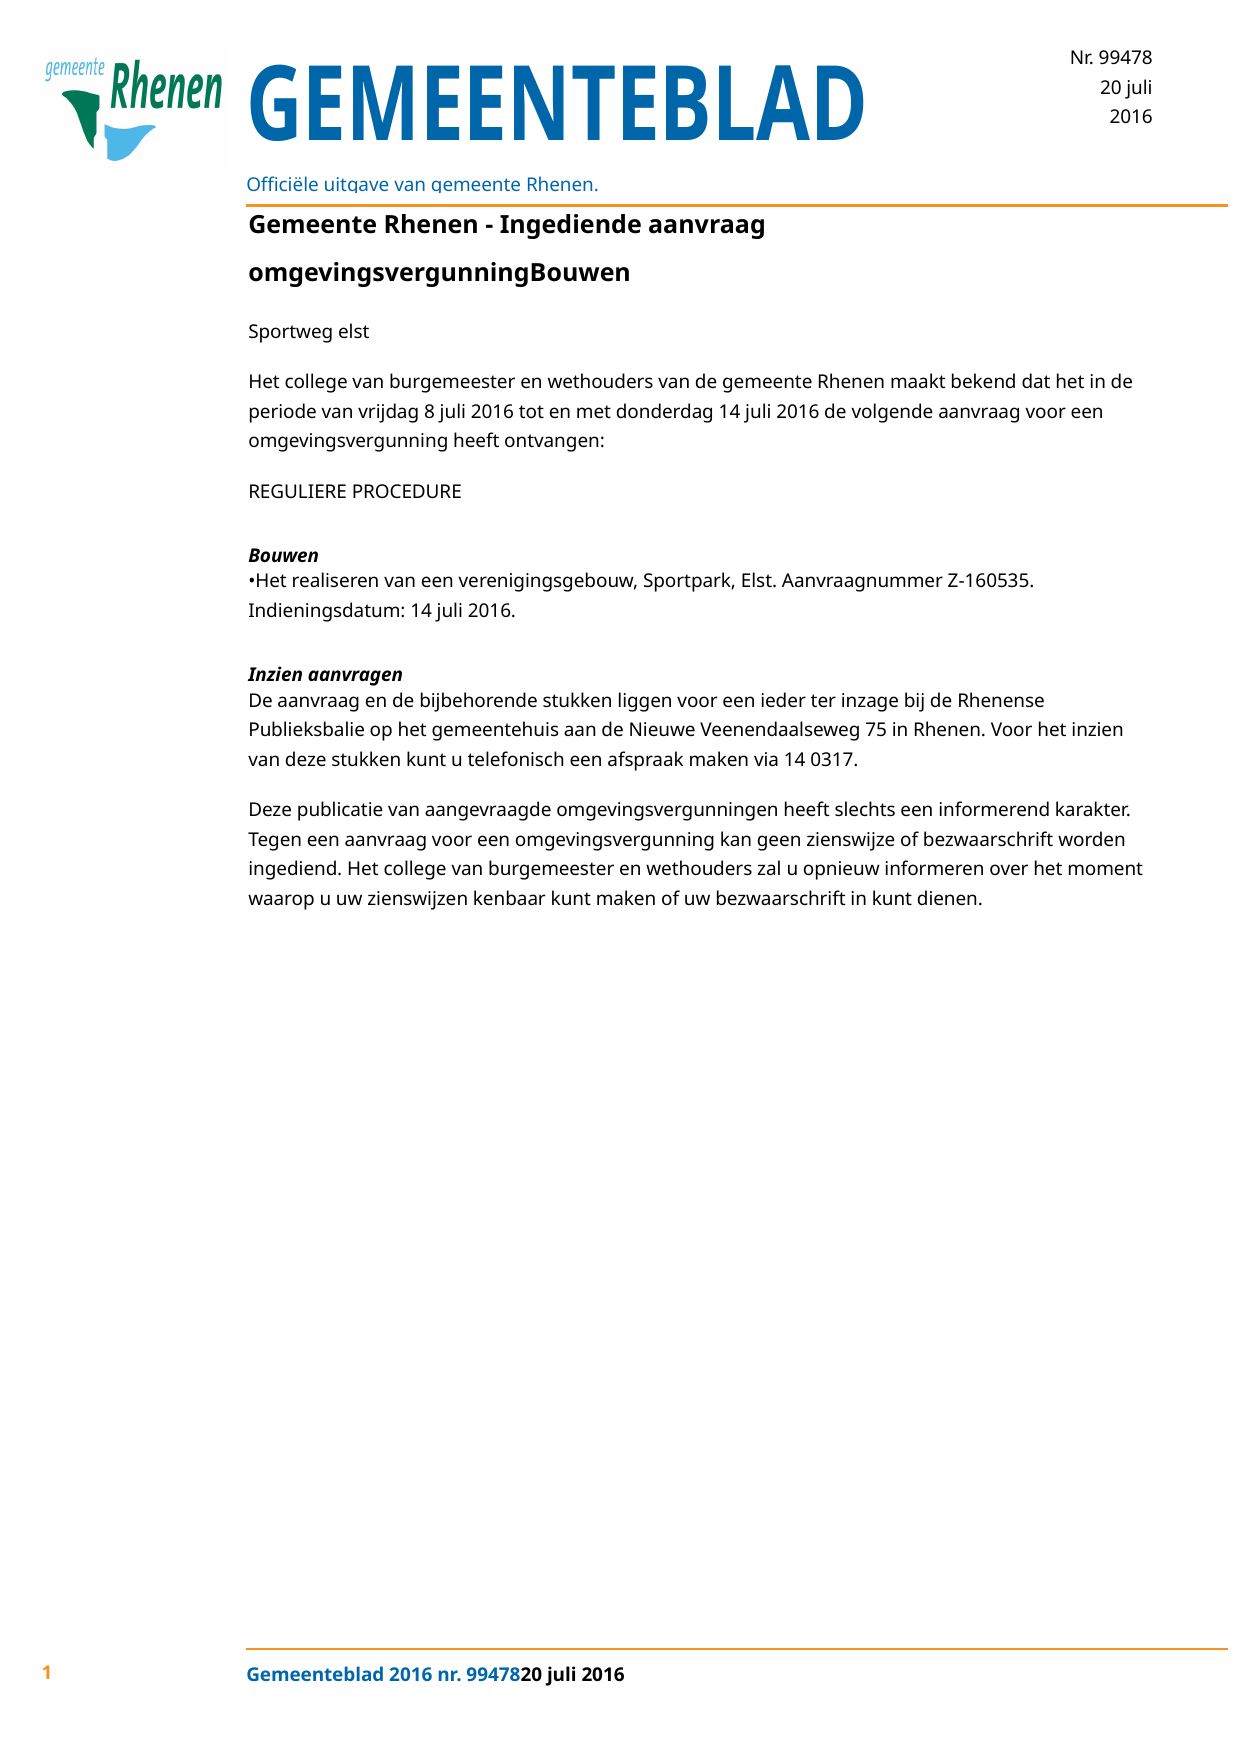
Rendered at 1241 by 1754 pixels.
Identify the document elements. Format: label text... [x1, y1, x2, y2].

text Deze publicatie van aangevraagde omgevingsvergunningen heeft slechts een informerend karakter. Tegen een aanvraag voor een omgevingsvergunning kan geen zienswijze of bezwaarschrift worden ingediend. Het college van burgemeester en wethouders zal u opnieuw informeren over het moment waarop u uw zienswijzen kenbaar kunt maken of uw bezwaarschrift in kunt dienen. [248, 796, 1152, 911]
text REGULIERE PROCEDURE [248, 478, 1152, 504]
text Inzien aanvragen [248, 661, 1152, 687]
picture [41, 47, 231, 172]
text De aanvraag en de bijbehorende stukken liggen voor een ieder ter inzage bij de Rhenense Publieksbalie op het gemeentehuis aan de Nieuwe Veenendaalseweg 75 in Rhenen. Voor het inzien van deze stukken kunt u telefonisch een afspraak maken via 14 0317. [248, 687, 1152, 772]
text Het college van burgemeester en wethouders van de gemeente Rhenen maakt bekend dat het in de periode van vrijdag 8 juli 2016 tot en met donderdag 14 juli 2016 de volgende aanvraag voor een omgevingsvergunning heeft ontvangen: [248, 368, 1152, 453]
text Bouwen [248, 542, 1152, 568]
text •Het realiseren van een verenigingsgebouw, Sportpark, Elst. Aanvraagnummer Z-160535. Indieningsdatum: 14 juli 2016. [248, 568, 1152, 623]
text Sportweg elst [248, 318, 1152, 344]
text Gemeente Rhenen - Ingediende aanvraag omgevingsvergunningBouwen [248, 207, 1152, 288]
